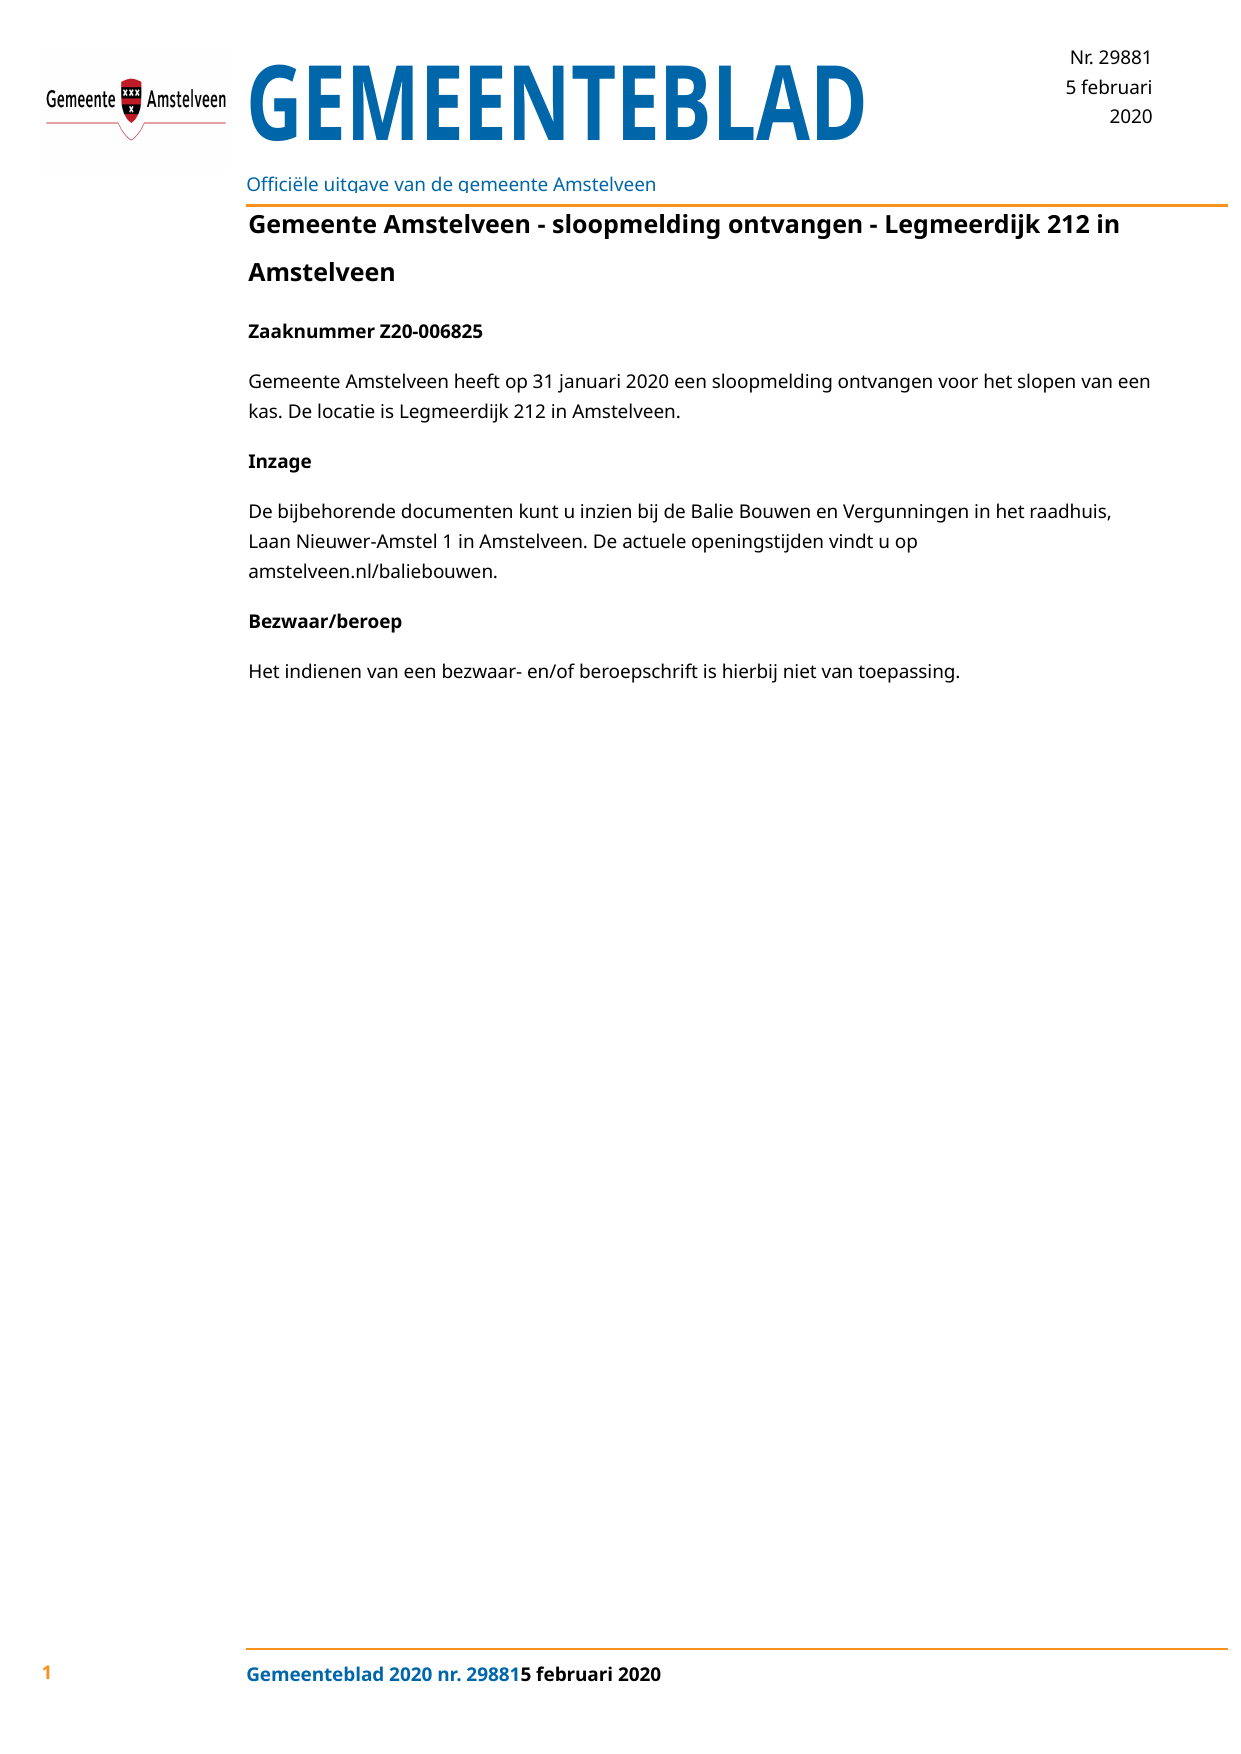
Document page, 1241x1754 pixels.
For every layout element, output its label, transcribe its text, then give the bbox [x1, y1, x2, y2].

text Gemeente Amstelveen - sloopmelding ontvangen - Legmeerdijk 212 in Amstelveen [248, 207, 1152, 288]
text De bijbehorende documenten kunt u inzien bij de Balie Bouwen en Vergunningen in het raadhuis, Laan Nieuwer-Amstel 1 in Amstelveen. De actuele openingstijden vindt u op amstelveen.nl/baliebouwen. [248, 499, 1152, 584]
text Zaaknummer Z20-006825 [248, 318, 1152, 344]
picture [41, 47, 231, 172]
text Inzage [248, 448, 1152, 474]
text Gemeente Amstelveen heeft op 31 januari 2020 een sloopmelding ontvangen voor het slopen van een kas. De locatie is Legmeerdijk 212 in Amstelveen. [248, 368, 1152, 424]
text Het indienen van een bezwaar- en/of beroepschrift is hierbij niet van toepassing. [248, 659, 1152, 684]
text Bezwaar/beroep [248, 608, 1152, 634]
